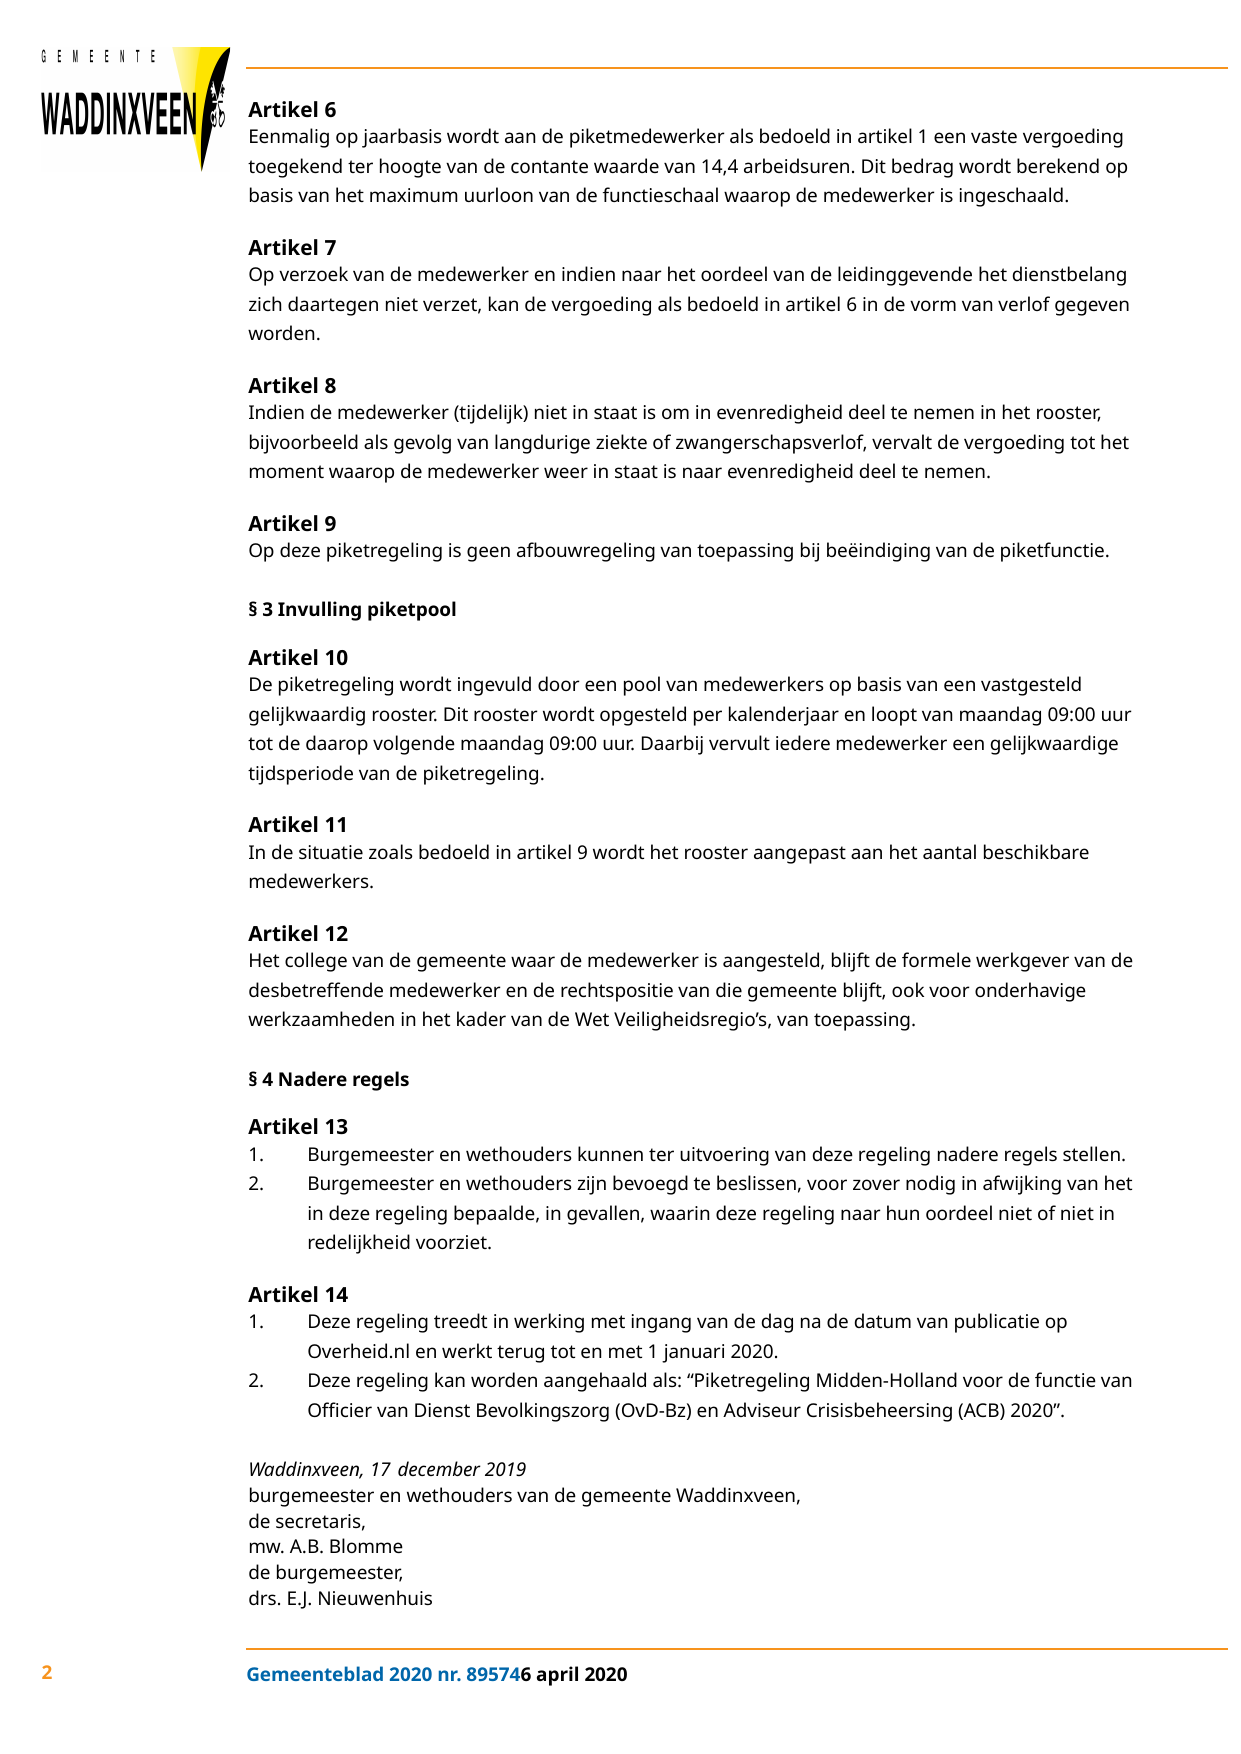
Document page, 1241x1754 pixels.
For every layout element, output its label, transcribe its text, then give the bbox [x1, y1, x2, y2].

text burgemeester en wethouders van de gemeente Waddinxveen, [248, 1482, 1152, 1508]
text Artikel 8 [248, 371, 1152, 399]
text Artikel 9 [248, 509, 1152, 537]
text Artikel 11 [248, 811, 1152, 839]
text Eenmalig op jaarbasis wordt aan de piketmedewerker als bedoeld in artikel 1 een vaste vergoeding toegekend ter hoogte van de contante waarde van 14,4 arbeidsuren. Dit bedrag wordt berekend op basis van het maximum uurloon van de functieschaal waarop de medewerker is ingeschaald. [248, 123, 1152, 208]
list Deze regeling treedt in werking met ingang van de dag na de datum van publicatie op Overheid.nl en werkt terug tot en met 1 januari 2020. [248, 1308, 1152, 1364]
text Artikel 12 [248, 919, 1152, 947]
text Op deze piketregeling is geen afbouwregeling van toepassing bij beëindiging van de piketfunctie. [248, 537, 1152, 563]
text § 4 Nadere regels [248, 1066, 1152, 1092]
text mw. A.B. Blomme [248, 1533, 1152, 1559]
text de burgemeester, [248, 1559, 1152, 1585]
list Deze regeling kan worden aangehaald als: “Piketregeling Midden-Holland voor de functie van Officier van Dienst Bevolkingszorg (OvD-Bz) en Adviseur Crisisbeheersing (ACB) 2020”. [248, 1368, 1152, 1423]
text Artikel 6 [248, 95, 1152, 123]
text Artikel 7 [248, 233, 1152, 261]
list Burgemeester en wethouders zijn bevoegd te beslissen, voor zover nodig in afwijking van het in deze regeling bepaalde, in gevallen, waarin deze regeling naar hun oordeel niet of niet in redelijkheid voorziet. [248, 1170, 1152, 1255]
text de secretaris, [248, 1508, 1152, 1533]
text In de situatie zoals bedoeld in artikel 9 wordt het rooster aangepast aan het aantal beschikbare medewerkers. [248, 839, 1152, 894]
list Burgemeester en wethouders kunnen ter uitvoering van deze regeling nadere regels stellen. [248, 1141, 1152, 1167]
text Artikel 14 [248, 1280, 1152, 1308]
text Artikel 13 [248, 1112, 1152, 1141]
text Artikel 10 [248, 643, 1152, 671]
text Het college van de gemeente waar de medewerker is aangesteld, blijft de formele werkgever van de desbetreffende medewerker en de rechtspositie van die gemeente blijft, ook voor onderhavige werkzaamheden in het kader van de Wet Veiligheidsregio’s, van toepassing. [248, 947, 1152, 1032]
text Waddinxveen, 17 december 2019 [248, 1456, 1152, 1482]
text Op verzoek van de medewerker en indien naar het oordeel van de leidinggevende het dienstbelang zich daartegen niet verzet, kan de vergoeding als bedoeld in artikel 6 in de vorm van verlof gegeven worden. [248, 261, 1152, 346]
picture [41, 47, 231, 172]
text Indien de medewerker (tijdelijk) niet in staat is om in evenredigheid deel te nemen in het rooster, bijvoorbeeld als gevolg van langdurige ziekte of zwangerschapsverlof, vervalt de vergoeding tot het moment waarop de medewerker weer in staat is naar evenredigheid deel te nemen. [248, 399, 1152, 484]
text De piketregeling wordt ingevuld door een pool van medewerkers op basis van een vastgesteld gelijkwaardig rooster. Dit rooster wordt opgesteld per kalenderjaar en loopt van maandag 09:00 uur tot de daarop volgende maandag 09:00 uur. Daarbij vervult iedere medewerker een gelijkwaardige tijdsperiode van de piketregeling. [248, 671, 1152, 786]
text drs. E.J. Nieuwenhuis [248, 1585, 1152, 1611]
text § 3 Invulling piketpool [248, 596, 1152, 622]
